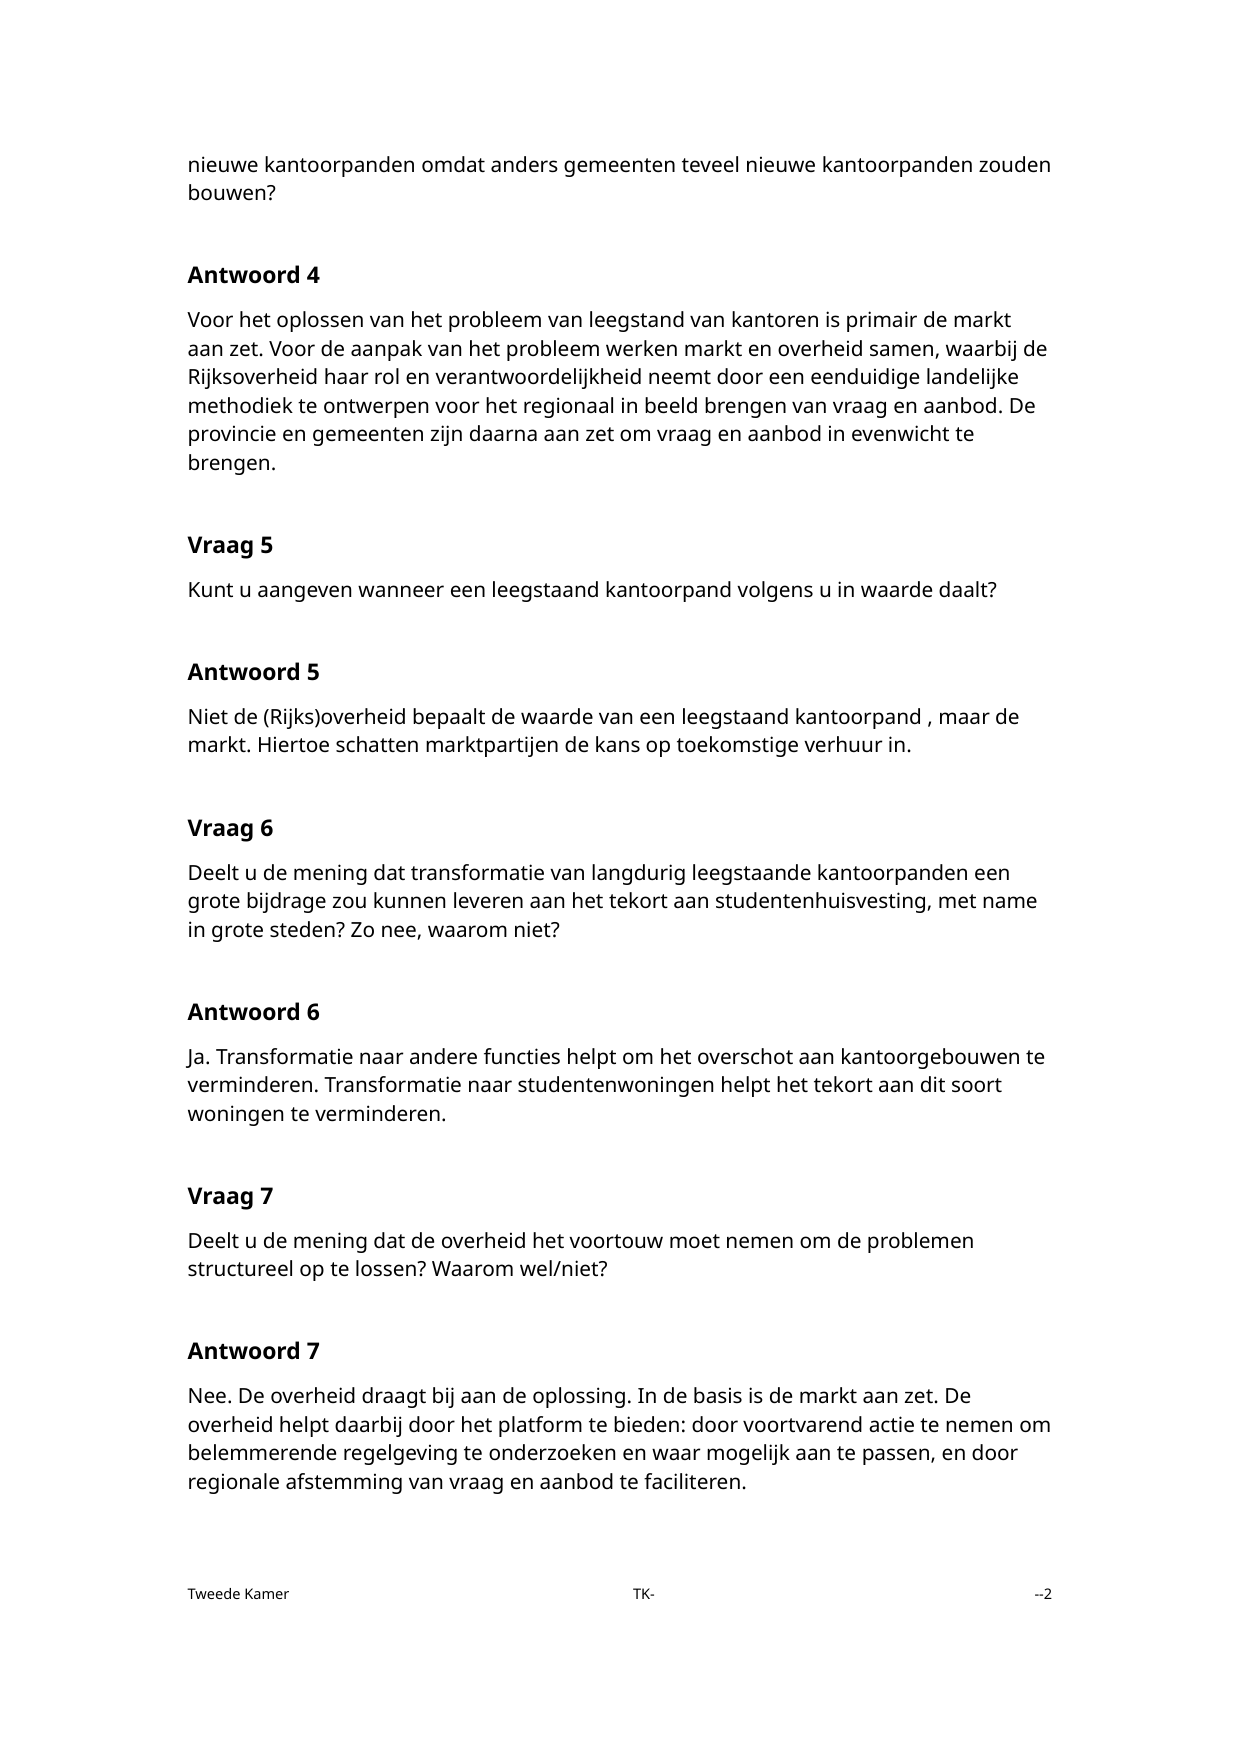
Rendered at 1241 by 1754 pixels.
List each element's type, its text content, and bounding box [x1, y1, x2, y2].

subtitle Antwoord 6 [187, 996, 1053, 1027]
text nieuwe kantoorpanden omdat anders gemeenten teveel nieuwe kantoorpanden zouden bouwen? [187, 150, 1053, 207]
subtitle Vraag 7 [187, 1180, 1053, 1211]
text Nee. De overheid draagt bij aan de oplossing. In de basis is de markt aan zet. De overheid helpt daarbij door het platform te bieden: door voortvarend actie te nemen om belemmerende regelgeving te onderzoeken en waar mogelijk aan te passen, en door regionale afstemming van vraag en aanbod te faciliteren. [187, 1382, 1053, 1495]
subtitle Vraag 5 [187, 529, 1053, 560]
subtitle Vraag 6 [187, 812, 1053, 843]
subtitle Antwoord 5 [187, 656, 1053, 687]
text Voor het oplossen van het probleem van leegstand van kantoren is primair de markt aan zet. Voor de aanpak van het probleem werken markt en overheid samen, waarbij de Rijksoverheid haar rol en verantwoordelijkheid neemt door een eenduidige landelijke methodiek te ontwerpen voor het regionaal in beeld brengen van vraag en aanbod. De provincie en gemeenten zijn daarna aan zet om vraag en aanbod in evenwicht te brengen. [187, 306, 1053, 476]
text Kunt u aangeven wanneer een leegstaand kantoorpand volgens u in waarde daalt? [187, 575, 1053, 603]
text Niet de (Rijks)overheid bepaalt de waarde van een leegstaand kantoorpand , maar de markt. Hiertoe schatten marktpartijen de kans op toekomstige verhuur in. [187, 702, 1053, 759]
subtitle Antwoord 4 [187, 259, 1053, 291]
text Ja. Transformatie naar andere functies helpt om het overschot aan kantoorgebouwen te verminderen. Transformatie naar studentenwoningen helpt het tekort aan dit soort woningen te verminderen. [187, 1042, 1053, 1127]
text Deelt u de mening dat transformatie van langdurig leegstaande kantoorpanden een grote bijdrage zou kunnen leveren aan het tekort aan studentenhuisvesting, met name in grote steden? Zo nee, waarom niet? [187, 858, 1053, 943]
subtitle Antwoord 7 [187, 1335, 1053, 1367]
text Deelt u de mening dat de overheid het voortouw moet nemen om de problemen structureel op te lossen? Waarom wel/niet? [187, 1226, 1053, 1283]
